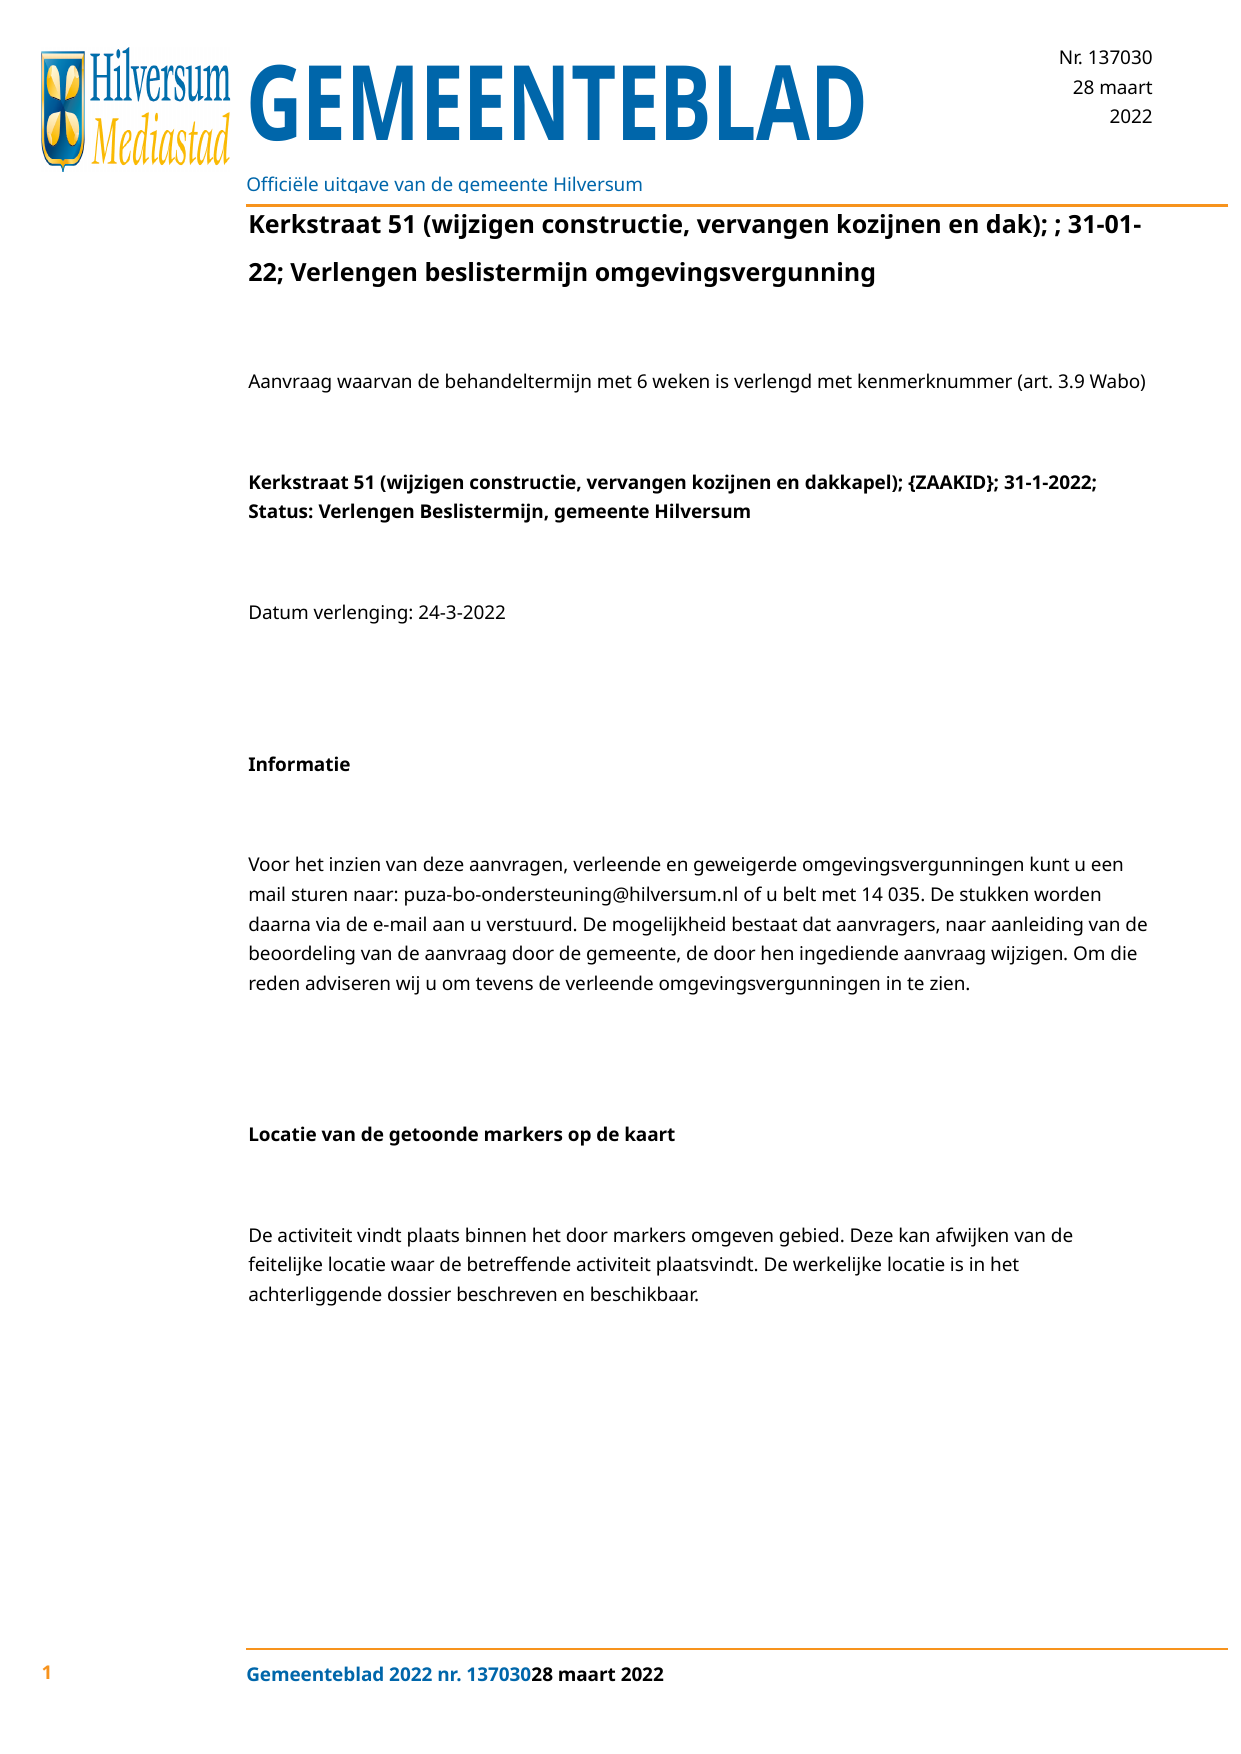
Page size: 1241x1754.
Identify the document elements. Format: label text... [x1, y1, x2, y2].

text Voor het inzien van deze aanvragen, verleende en geweigerde omgevingsvergunningen kunt u een mail sturen naar: puza-bo-ondersteuning@hilversum.nl of u belt met 14 035. De stukken worden daarna via de e-mail aan u verstuurd. De mogelijkheid bestaat dat aanvragers, naar aanleiding van de beoordeling van de aanvraag door de gemeente, de door hen ingediende aanvraag wijzigen. Om die reden adviseren wij u om tevens de verleende omgevingsvergunningen in te zien. [248, 852, 1152, 996]
text Informatie [248, 751, 1152, 777]
text Locatie van de getoonde markers op de kaart [248, 1121, 1152, 1147]
text De activiteit vindt plaats binnen het door markers omgeven gebied. Deze kan afwijken van de feitelijke locatie waar de betreffende activiteit plaatsvindt. De werkelijke locatie is in het achterliggende dossier beschreven en beschikbaar. [248, 1222, 1152, 1307]
text Kerkstraat 51 (wijzigen constructie, vervangen kozijnen en dakkapel); {ZAAKID}; 31-1-2022; Status: Verlengen Beslistermijn, gemeente Hilversum [248, 469, 1152, 524]
text Datum verlenging: 24-3-2022 [248, 599, 1152, 625]
text Kerkstraat 51 (wijzigen constructie, vervangen kozijnen en dak); ; 31-01-22; Verlengen beslistermijn omgevingsvergunning [248, 207, 1152, 288]
text Aanvraag waarvan de behandeltermijn met 6 weken is verlengd met kenmerknummer (art. 3.9 Wabo) [248, 368, 1152, 394]
picture [41, 47, 231, 172]
